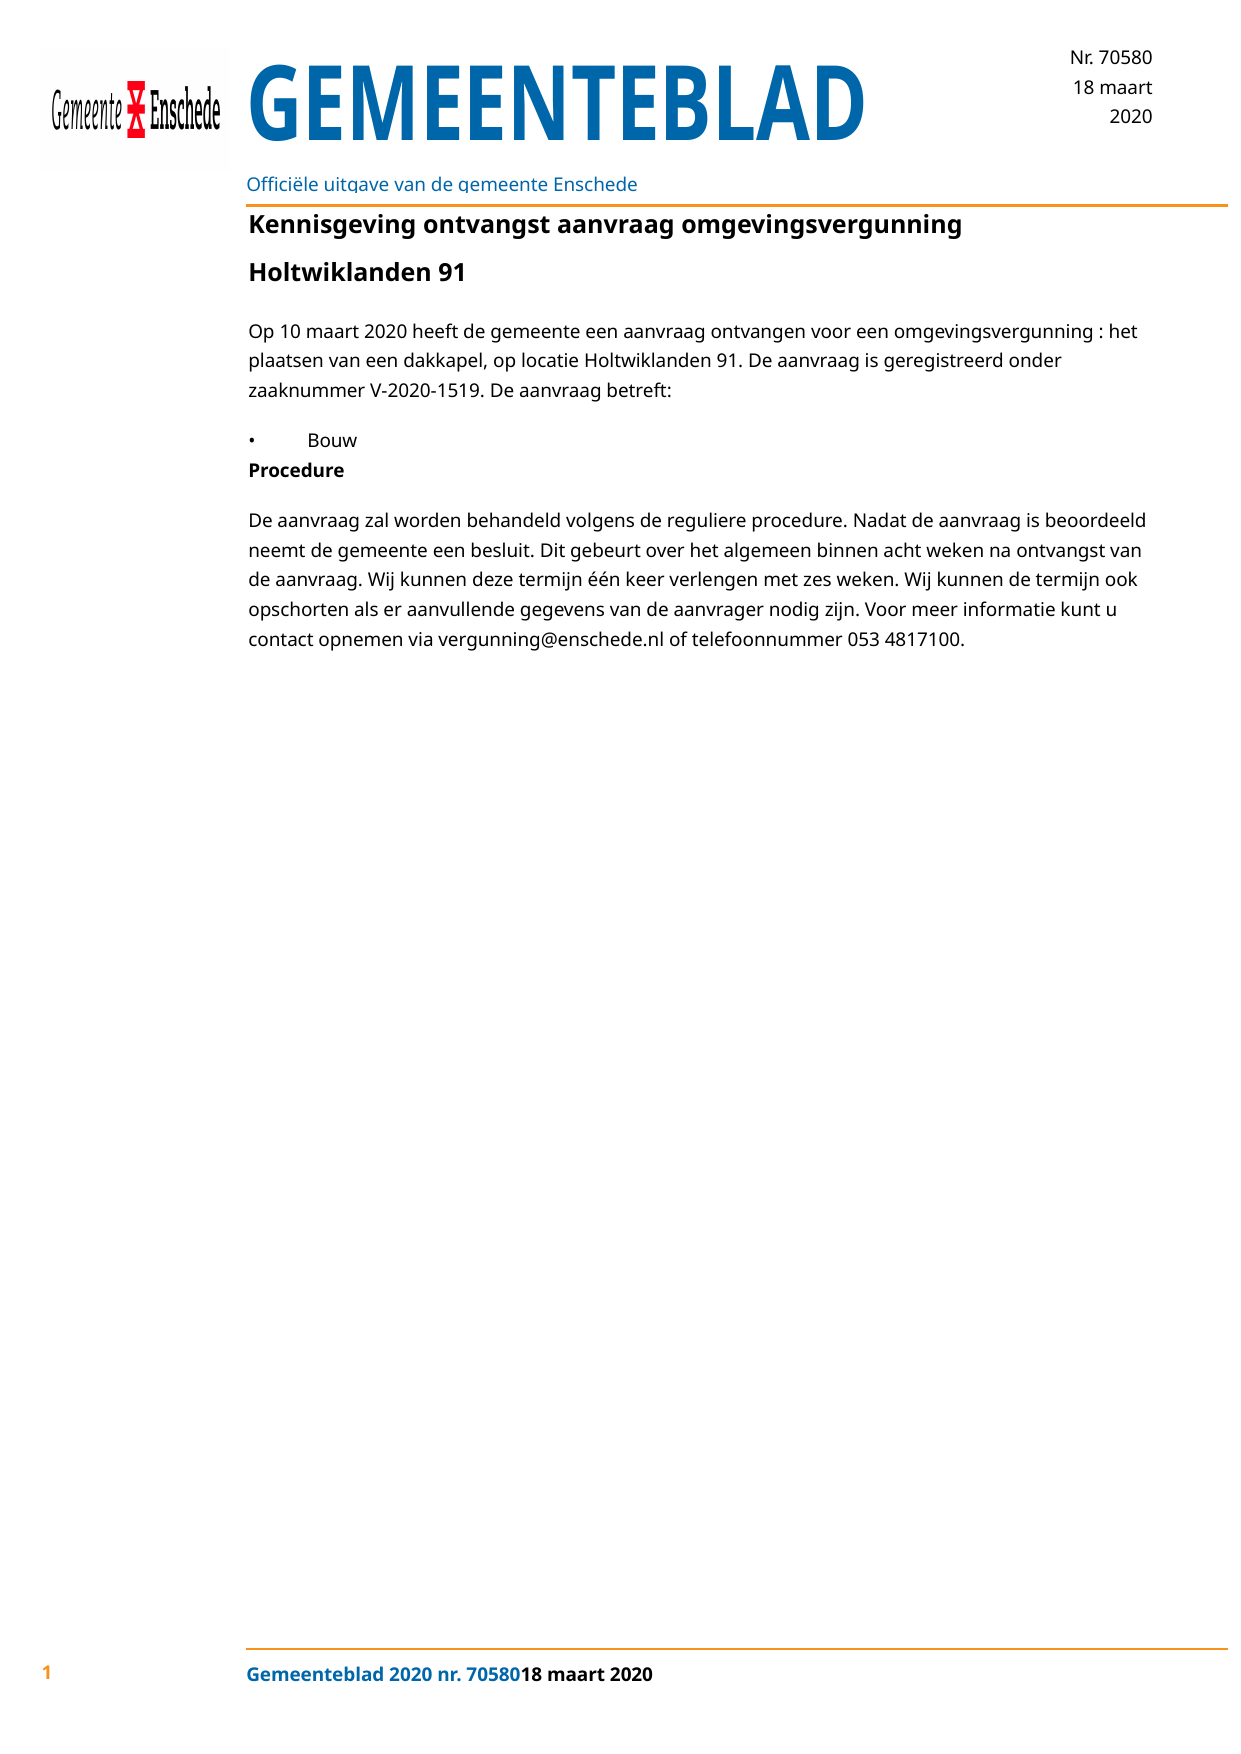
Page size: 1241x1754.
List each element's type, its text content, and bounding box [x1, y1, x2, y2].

text Procedure [248, 457, 1152, 483]
text De aanvraag zal worden behandeld volgens de reguliere procedure. Nadat de aanvraag is beoordeeld neemt de gemeente een besluit. Dit gebeurt over het algemeen binnen acht weken na ontvangst van de aanvraag. Wij kunnen deze termijn één keer verlengen met zes weken. Wij kunnen de termijn ook opschorten als er aanvullende gegevens van de aanvrager nodig zijn. Voor meer informatie kunt u contact opnemen via vergunning@enschede.nl of telefoonnummer 053 4817100. [248, 507, 1152, 652]
list Bouw [248, 427, 1152, 453]
picture [41, 47, 231, 172]
text Op 10 maart 2020 heeft de gemeente een aanvraag ontvangen voor een omgevingsvergunning : het plaatsen van een dakkapel, op locatie Holtwiklanden 91. De aanvraag is geregistreerd onder zaaknummer V-2020-1519. De aanvraag betreft: [248, 318, 1152, 403]
text Kennisgeving ontvangst aanvraag omgevingsvergunning Holtwiklanden 91 [248, 207, 1152, 288]
